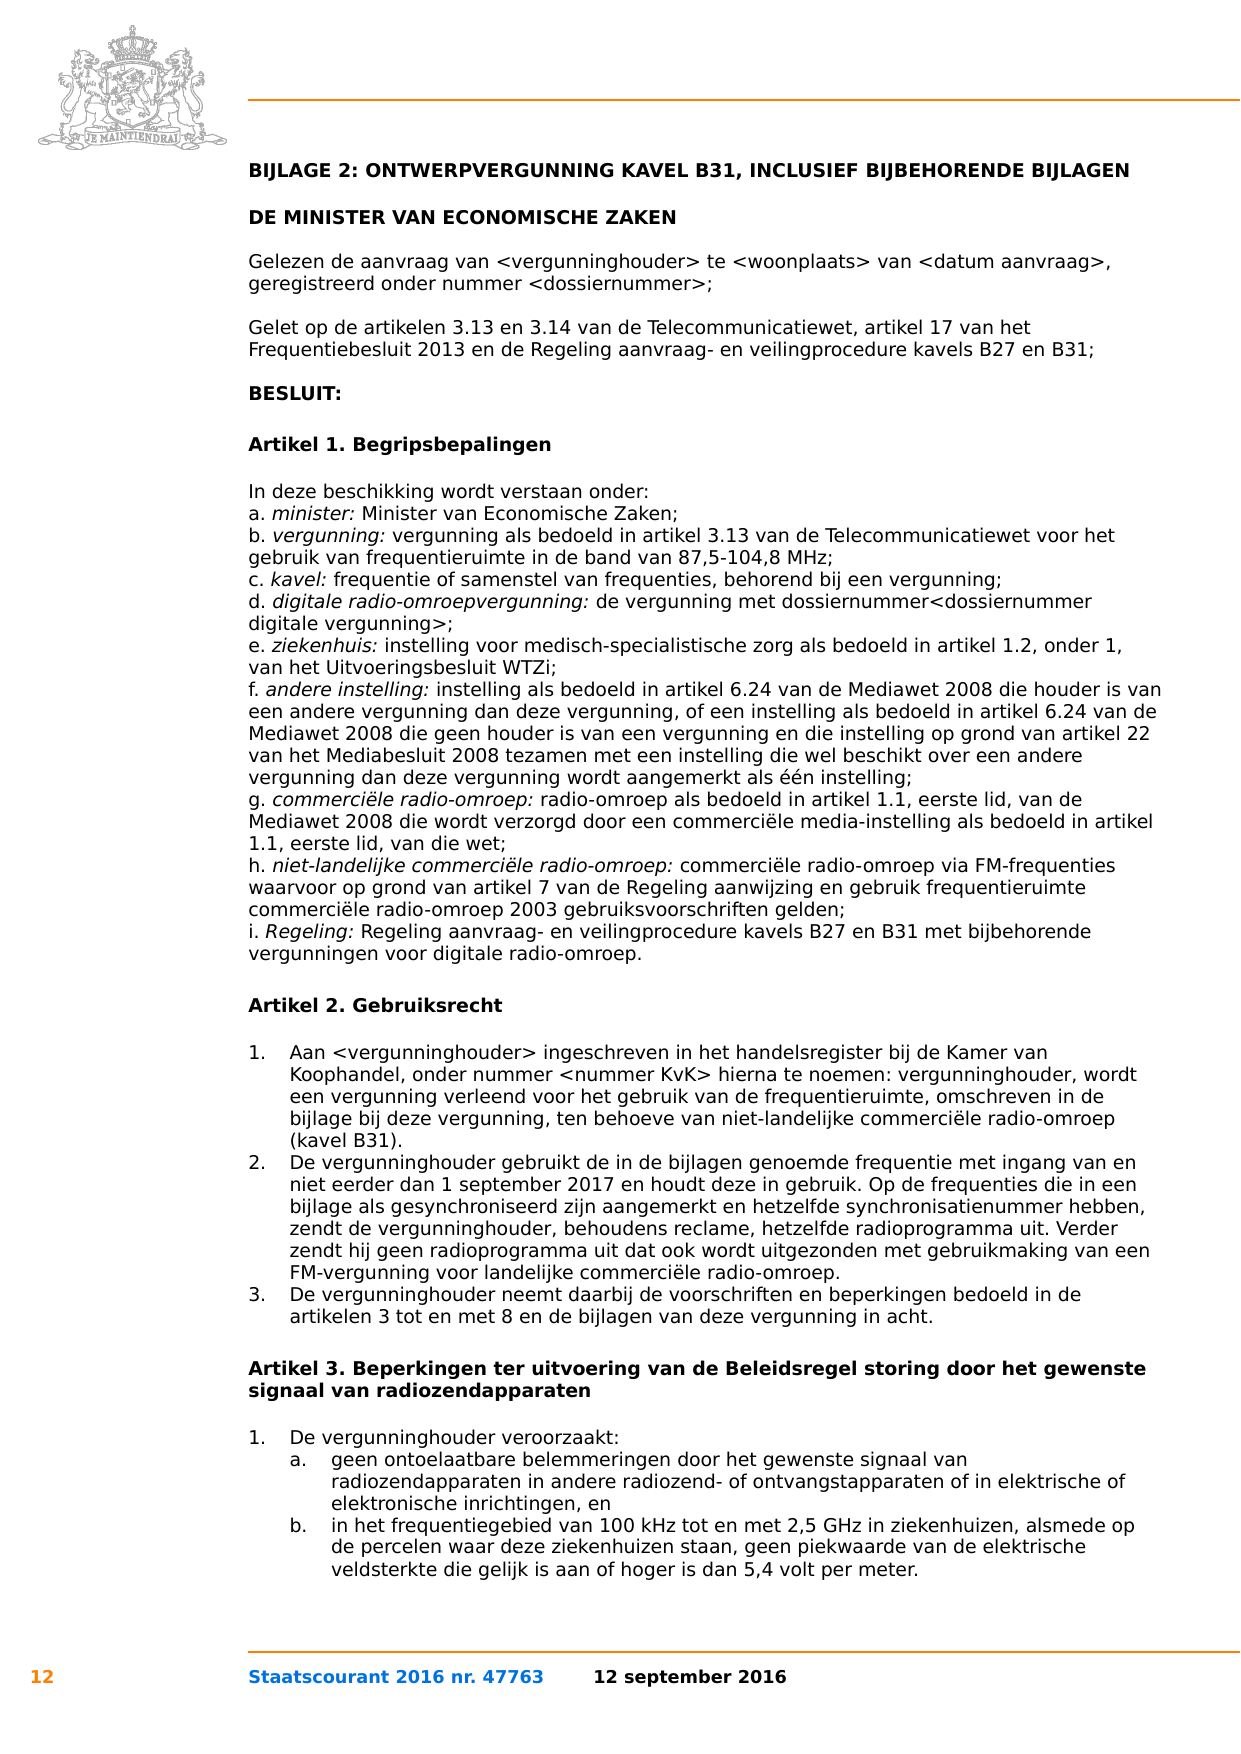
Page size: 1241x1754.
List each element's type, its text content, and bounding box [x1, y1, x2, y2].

subtitle Artikel 2. Gebruiksrecht [248, 995, 1163, 1017]
text i. Regeling: Regeling aanvraag- en veilingprocedure kavels B27 en B31 met bijbehorende vergunningen voor digitale radio-omroep. [248, 921, 1163, 965]
subtitle Artikel 3. Beperkingen ter uitvoering van de Beleidsregel storing door het gewenste signaal van radiozendapparaten [248, 1358, 1163, 1402]
picture [38, 25, 227, 150]
subtitle BIJLAGE 2: ONTWERPVERGUNNING KAVEL B31, INCLUSIEF BIJBEHORENDE BIJLAGEN [248, 160, 1163, 182]
text e. ziekenhuis: instelling voor medisch-specialistische zorg als bedoeld in artikel 1.2, onder 1, van het Uitvoeringsbesluit WTZi; [248, 635, 1163, 679]
text 2. De vergunninghouder gebruikt de in de bijlagen genoemde frequentie met ingang van en niet eerder dan 1 september 2017 en houdt deze in gebruik. Op de frequenties die in een bijlage als gesynchroniseerd zijn aangemerkt en hetzelfde synchronisatienummer hebben, zendt de vergunninghouder, behoudens reclame, hetzelfde radioprogramma uit. Verder zendt hij geen radioprogramma uit dat ook wordt uitgezonden met gebruikmaking van een FM-vergunning voor landelijke commerciële radio-omroep. [248, 1152, 1163, 1284]
text 3. De vergunninghouder neemt daarbij de voorschriften en beperkingen bedoeld in de artikelen 3 tot en met 8 en de bijlagen van deze vergunning in acht. [248, 1284, 1163, 1328]
text 1. Aan <vergunninghouder> ingeschreven in het handelsregister bij de Kamer van Koophandel, onder nummer <nummer KvK> hierna te noemen: vergunninghouder, wordt een vergunning verleend voor het gebruik van de frequentieruimte, omschreven in de bijlage bij deze vergunning, ten behoeve van niet-landelijke commerciële radio-omroep (kavel B31). [248, 1042, 1163, 1152]
text a. minister: Minister van Economische Zaken; [248, 503, 1163, 525]
text c. kavel: frequentie of samenstel van frequenties, behorend bij een vergunning; [248, 569, 1163, 591]
text BESLUIT: [248, 382, 1163, 404]
text DE MINISTER VAN ECONOMISCHE ZAKEN [248, 207, 1163, 229]
text d. digitale radio-omroepvergunning: de vergunning met dossiernummer<dossiernummer digitale vergunning>; [248, 591, 1163, 635]
text a. geen ontoelaatbare belemmeringen door het gewenste signaal van radiozendapparaten in andere radiozend- of ontvangstapparaten of in elektrische of elektronische inrichtingen, en [289, 1448, 1163, 1514]
text f. andere instelling: instelling als bedoeld in artikel 6.24 van de Mediawet 2008 die houder is van een andere vergunning dan deze vergunning, of een instelling als bedoeld in artikel 6.24 van de Mediawet 2008 die geen houder is van een vergunning en die instelling op grond van artikel 22 van het Mediabesluit 2008 tezamen met een instelling die wel beschikt over een andere vergunning dan deze vergunning wordt aangemerkt als één instelling; [248, 679, 1163, 789]
text Gelet op de artikelen 3.13 en 3.14 van de Telecommunicatiewet, artikel 17 van het Frequentiebesluit 2013 en de Regeling aanvraag- en veilingprocedure kavels B27 en B31; [248, 317, 1163, 361]
text g. commerciële radio-omroep: radio-omroep als bedoeld in artikel 1.1, eerste lid, van de Mediawet 2008 die wordt verzorgd door een commerciële media-instelling als bedoeld in artikel 1.1, eerste lid, van die wet; [248, 789, 1163, 855]
text h. niet-landelijke commerciële radio-omroep: commerciële radio-omroep via FM-frequenties waarvoor op grond van artikel 7 van de Regeling aanwijzing en gebruik frequentieruimte commerciële radio-omroep 2003 gebruiksvoorschriften gelden; [248, 855, 1163, 921]
text 1. De vergunninghouder veroorzaakt: [248, 1427, 1163, 1448]
text b. in het frequentiegebied van 100 kHz tot en met 2,5 GHz in ziekenhuizen, alsmede op de percelen waar deze ziekenhuizen staan, geen piekwaarde van de elektrische veldsterkte die gelijk is aan of hoger is dan 5,4 volt per meter. [289, 1514, 1163, 1580]
subtitle Artikel 1. Begripsbepalingen [248, 434, 1163, 456]
text b. vergunning: vergunning als bedoeld in artikel 3.13 van de Telecommunicatiewet voor het gebruik van frequentieruimte in de band van 87,5-104,8 MHz; [248, 525, 1163, 569]
text Gelezen de aanvraag van <vergunninghouder> te <woonplaats> van <datum aanvraag>, geregistreerd onder nummer <dossiernummer>; [248, 251, 1163, 295]
text In deze beschikking wordt verstaan onder: [248, 481, 1163, 503]
